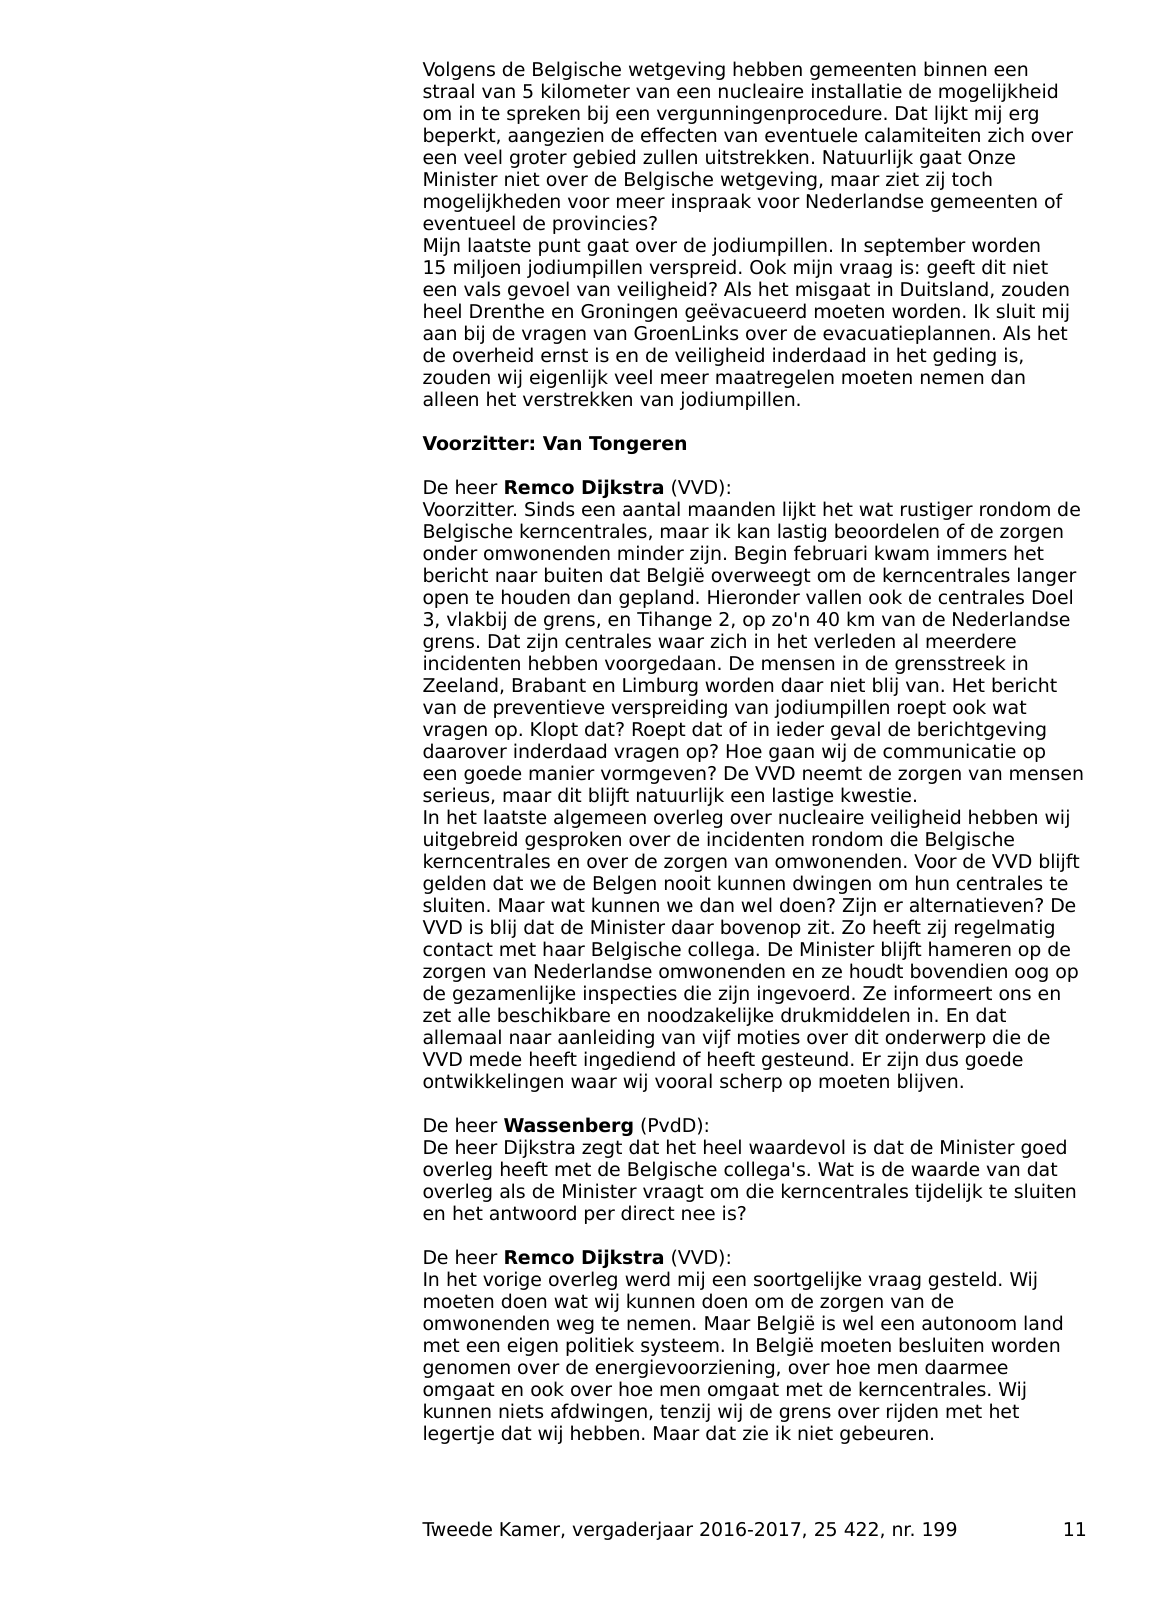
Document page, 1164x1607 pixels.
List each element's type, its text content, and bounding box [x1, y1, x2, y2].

text De heer Remco Dijkstra (VVD): [422, 1247, 1087, 1269]
text Mijn laatste punt gaat over de jodiumpillen. In september worden 15 miljoen jodiumpillen verspreid. Ook mijn vraag is: geeft dit niet een vals gevoel van veiligheid? Als het misgaat in Duitsland, zouden heel Drenthe en Groningen geëvacueerd moeten worden. Ik sluit mij aan bij de vragen van GroenLinks over de evacuatieplannen. Als het de overheid ernst is en de veiligheid inderdaad in het geding is, zouden wij eigenlijk veel meer maatregelen moeten nemen dan alleen het verstrekken van jodiumpillen. [422, 235, 1087, 411]
text In het vorige overleg werd mij een soortgelijke vraag gesteld. Wij moeten doen wat wij kunnen doen om de zorgen van de omwonenden weg te nemen. Maar België is wel een autonoom land met een eigen politiek systeem. In België moeten besluiten worden genomen over de energievoorziening, over hoe men daarmee omgaat en ook over hoe men omgaat met de kerncentrales. Wij kunnen niets afdwingen, tenzij wij de grens over rijden met het legertje dat wij hebben. Maar dat zie ik niet gebeuren. [422, 1269, 1087, 1444]
text De heer Wassenberg (PvdD): [422, 1115, 1087, 1137]
text Voorzitter. Sinds een aantal maanden lijkt het wat rustiger rondom de Belgische kerncentrales, maar ik kan lastig beoordelen of de zorgen onder omwonenden minder zijn. Begin februari kwam immers het bericht naar buiten dat België overweegt om de kerncentrales langer open te houden dan gepland. Hieronder vallen ook de centrales Doel 3, vlakbij de grens, en Tihange 2, op zo'n 40 km van de Nederlandse grens. Dat zijn centrales waar zich in het verleden al meerdere incidenten hebben voorgedaan. De mensen in de grensstreek in Zeeland, Brabant en Limburg worden daar niet blij van. Het bericht van de preventieve verspreiding van jodiumpillen roept ook wat vragen op. Klopt dat? Roept dat of in ieder geval de berichtgeving daarover inderdaad vragen op? Hoe gaan wij de communicatie op een goede manier vormgeven? De VVD neemt de zorgen van mensen serieus, maar dit blijft natuurlijk een lastige kwestie. [422, 499, 1087, 807]
text In het laatste algemeen overleg over nucleaire veiligheid hebben wij uitgebreid gesproken over de incidenten rondom die Belgische kerncentrales en over de zorgen van omwonenden. Voor de VVD blijft gelden dat we de Belgen nooit kunnen dwingen om hun centrales te sluiten. Maar wat kunnen we dan wel doen? Zijn er alternatieven? De VVD is blij dat de Minister daar bovenop zit. Zo heeft zij regelmatig contact met haar Belgische collega. De Minister blijft hameren op de zorgen van Nederlandse omwonenden en ze houdt bovendien oog op de gezamenlijke inspecties die zijn ingevoerd. Ze informeert ons en zet alle beschikbare en noodzakelijke drukmiddelen in. En dat allemaal naar aanleiding van vijf moties over dit onderwerp die de VVD mede heeft ingediend of heeft gesteund. Er zijn dus goede ontwikkelingen waar wij vooral scherp op moeten blijven. [422, 807, 1087, 1092]
text Volgens de Belgische wetgeving hebben gemeenten binnen een straal van 5 kilometer van een nucleaire installatie de mogelijkheid om in te spreken bij een vergunningenprocedure. Dat lijkt mij erg beperkt, aangezien de effecten van eventuele calamiteiten zich over een veel groter gebied zullen uitstrekken. Natuurlijk gaat Onze Minister niet over de Belgische wetgeving, maar ziet zij toch mogelijkheden voor meer inspraak voor Nederlandse gemeenten of eventueel de provincies? [422, 59, 1087, 235]
text De heer Dijkstra zegt dat het heel waardevol is dat de Minister goed overleg heeft met de Belgische collega's. Wat is de waarde van dat overleg als de Minister vraagt om die kerncentrales tijdelijk te sluiten en het antwoord per direct nee is? [422, 1137, 1087, 1224]
subtitle Voorzitter: Van Tongeren [422, 433, 1087, 455]
text De heer Remco Dijkstra (VVD): [422, 477, 1087, 499]
